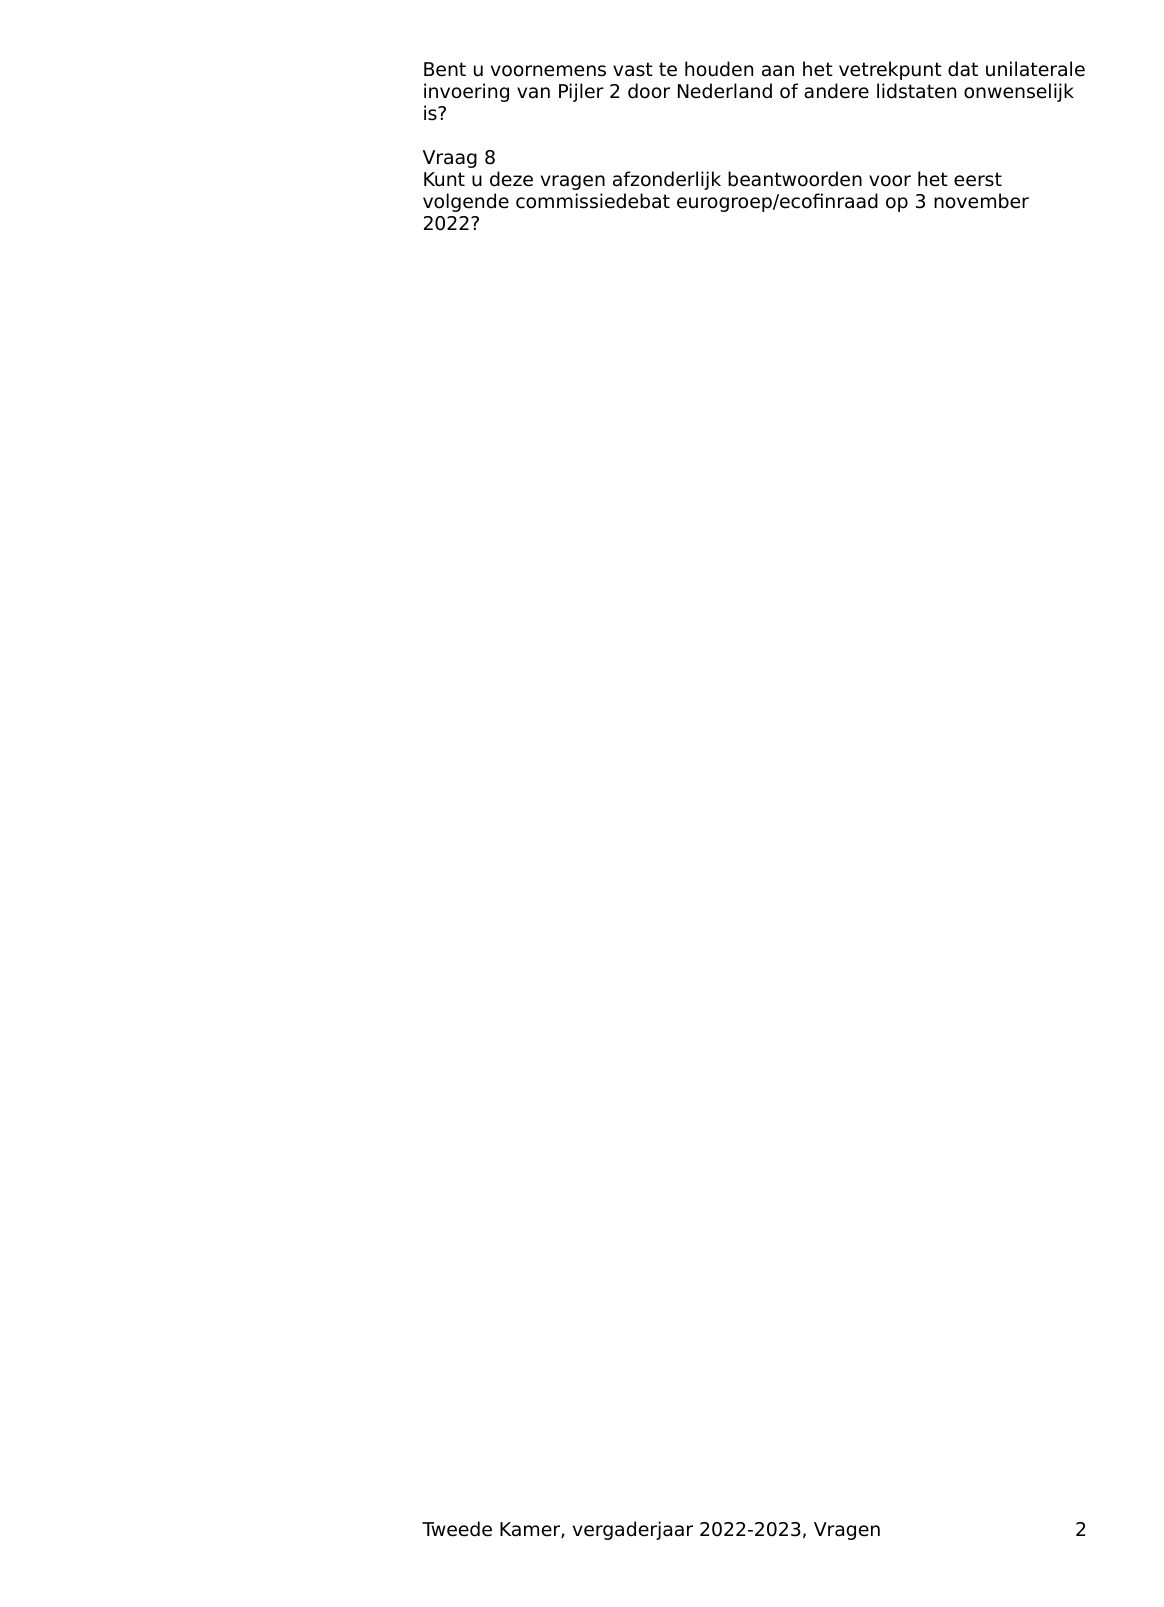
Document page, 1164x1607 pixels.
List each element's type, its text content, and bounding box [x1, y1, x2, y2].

text Bent u voornemens vast te houden aan het vetrekpunt dat unilaterale invoering van Pijler 2 door Nederland of andere lidstaten onwenselijk is? [422, 59, 1087, 125]
text Vraag 8 [422, 147, 1087, 169]
text Kunt u deze vragen afzonderlijk beantwoorden voor het eerst volgende commissiedebat eurogroep/ecofinraad op 3 november 2022? [422, 169, 1087, 235]
